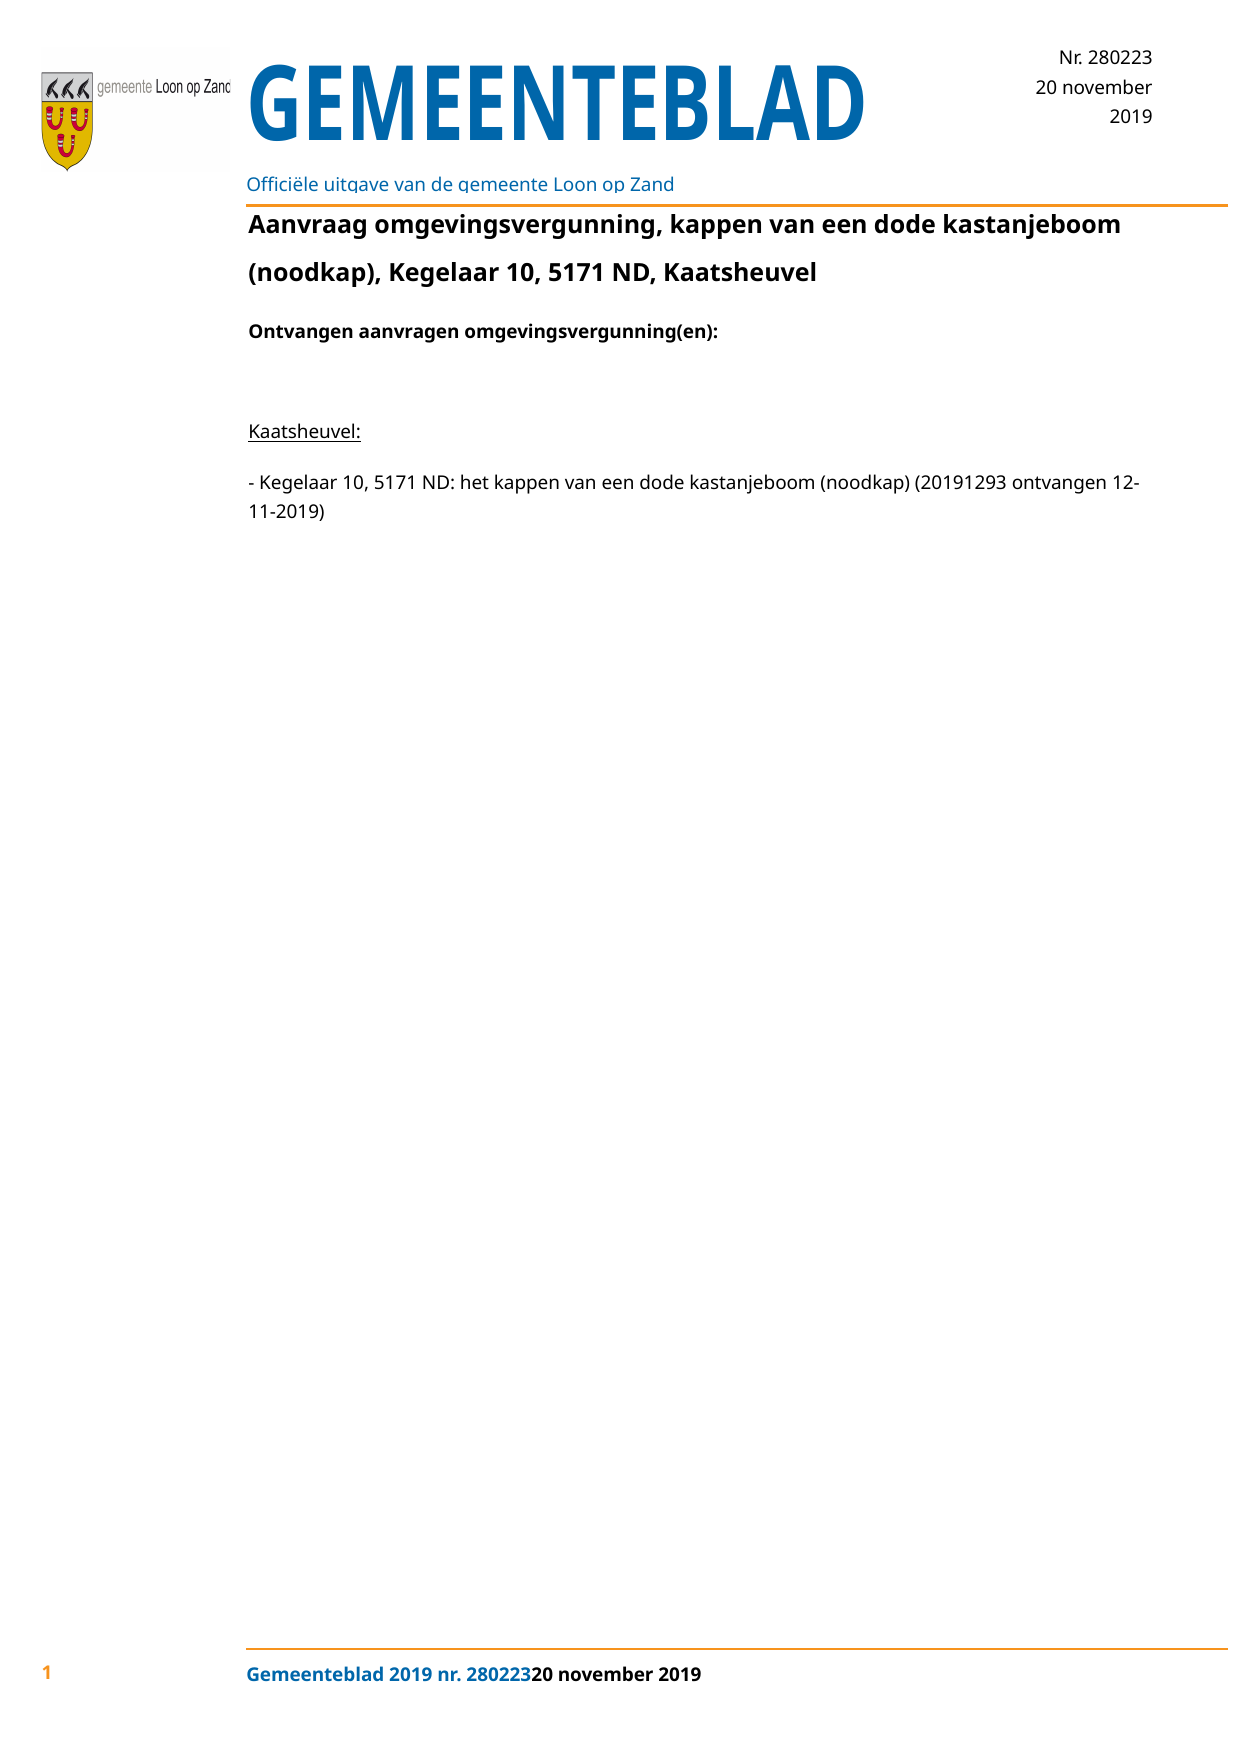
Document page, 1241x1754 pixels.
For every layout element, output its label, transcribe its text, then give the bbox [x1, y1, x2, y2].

picture [41, 47, 231, 172]
text Aanvraag omgevingsvergunning, kappen van een dode kastanjeboom (noodkap), Kegelaar 10, 5171 ND, Kaatsheuvel [248, 207, 1152, 288]
text - Kegelaar 10, 5171 ND: het kappen van een dode kastanjeboom (noodkap) (20191293 ontvangen 12-11-2019) [248, 469, 1152, 524]
text Kaatsheuvel: [248, 419, 1152, 444]
text Ontvangen aanvragen omgevingsvergunning(en): [248, 318, 1152, 344]
